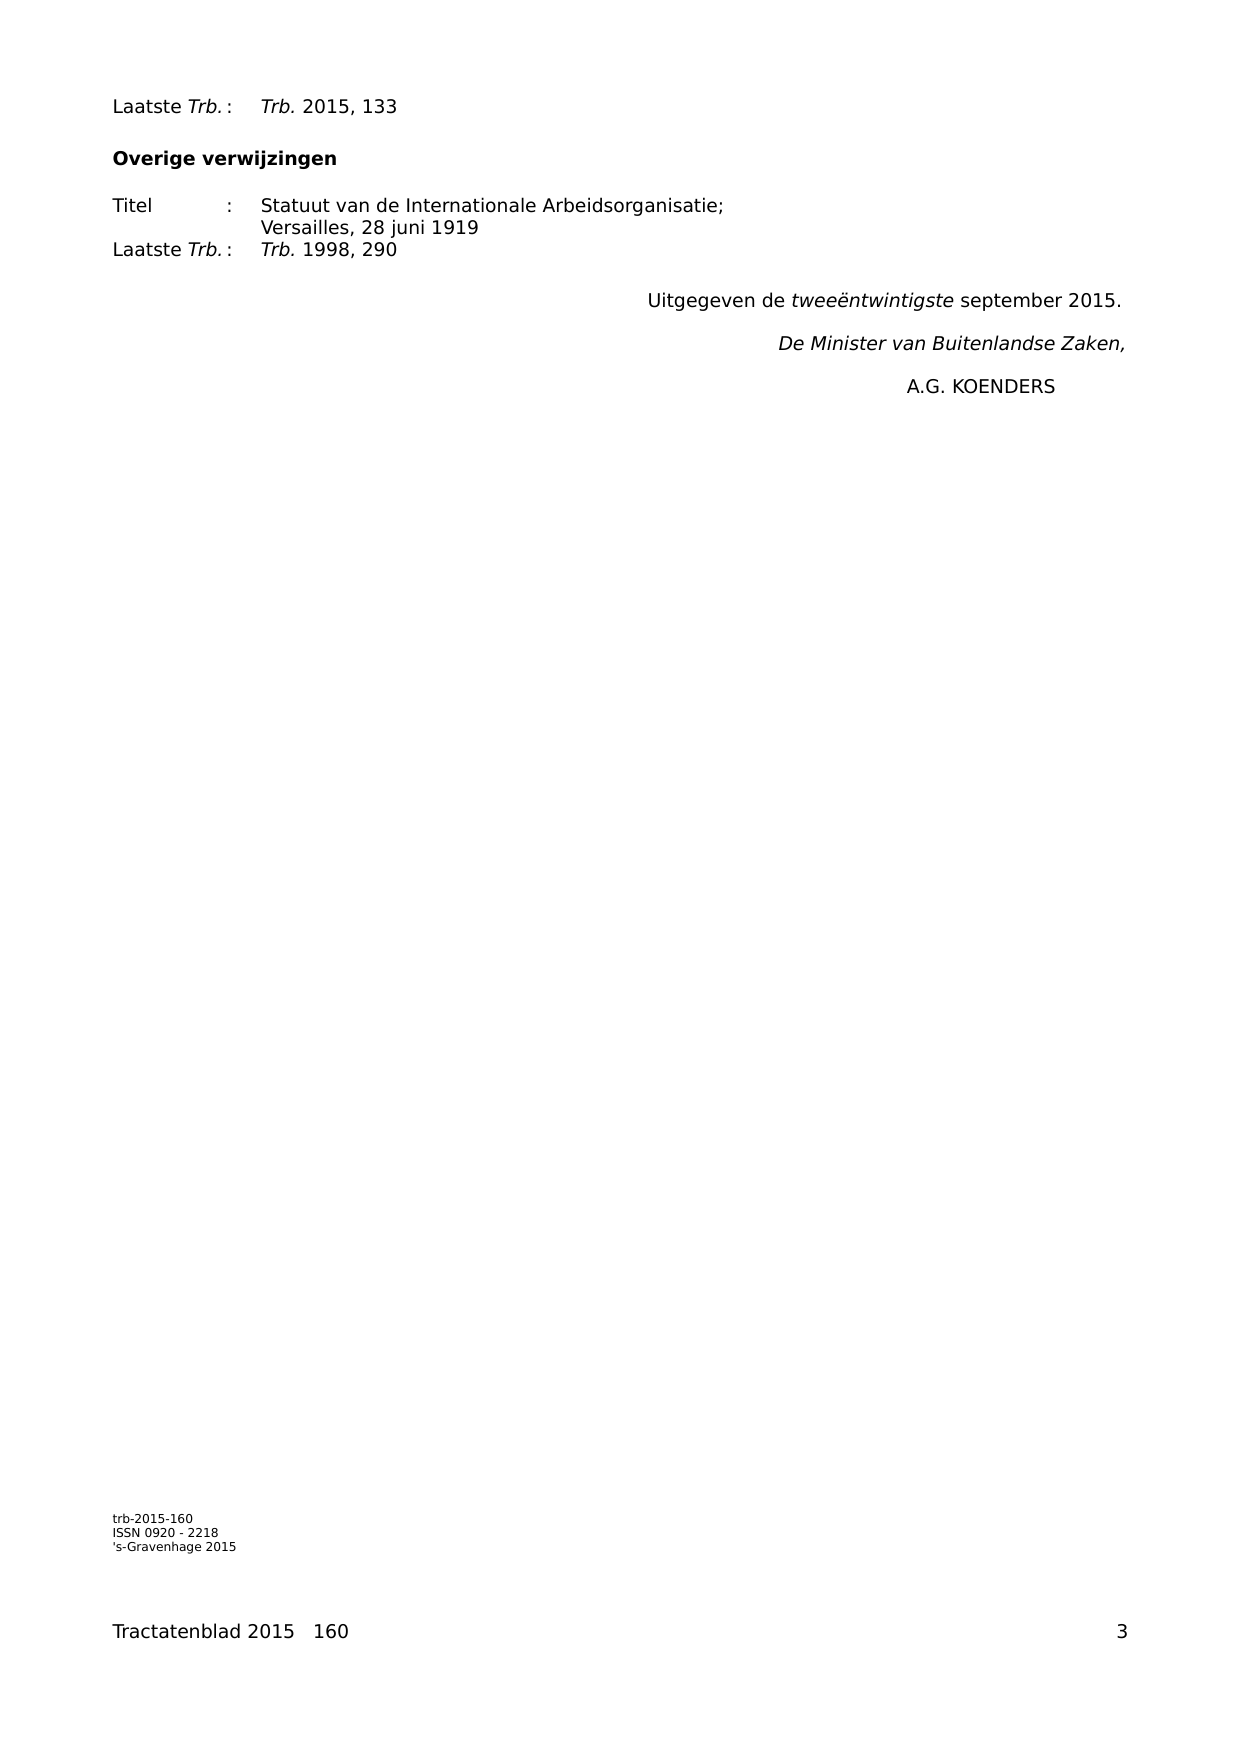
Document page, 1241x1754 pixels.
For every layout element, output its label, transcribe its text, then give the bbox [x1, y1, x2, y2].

table_cell Trb. 2015, 133 [261, 96, 1128, 118]
table_header Titel [112, 195, 226, 238]
table_header Statuut van de Internationale Arbeidsorganisatie; Versailles, 28 juni 1919 [261, 195, 1128, 238]
table_cell : [226, 96, 261, 118]
text De Minister van Buitenlandse Zaken, A.G. KOENDERS [112, 332, 1128, 398]
text ISSN 0920 - 2218 [112, 1526, 346, 1540]
table_cell : [226, 239, 261, 260]
text Uitgegeven de tweeëntwintigste september 2015. [112, 290, 1128, 312]
subtitle Overige verwijzingen [112, 148, 1128, 170]
text trb-2015-160 [112, 1512, 346, 1526]
table_header : [226, 195, 261, 238]
text 's-Gravenhage 2015 [112, 1540, 346, 1554]
table_cell Trb. 1998, 290 [261, 239, 1128, 260]
table_cell Laatste Trb. [112, 239, 226, 260]
table_cell Laatste Trb. [112, 96, 226, 118]
